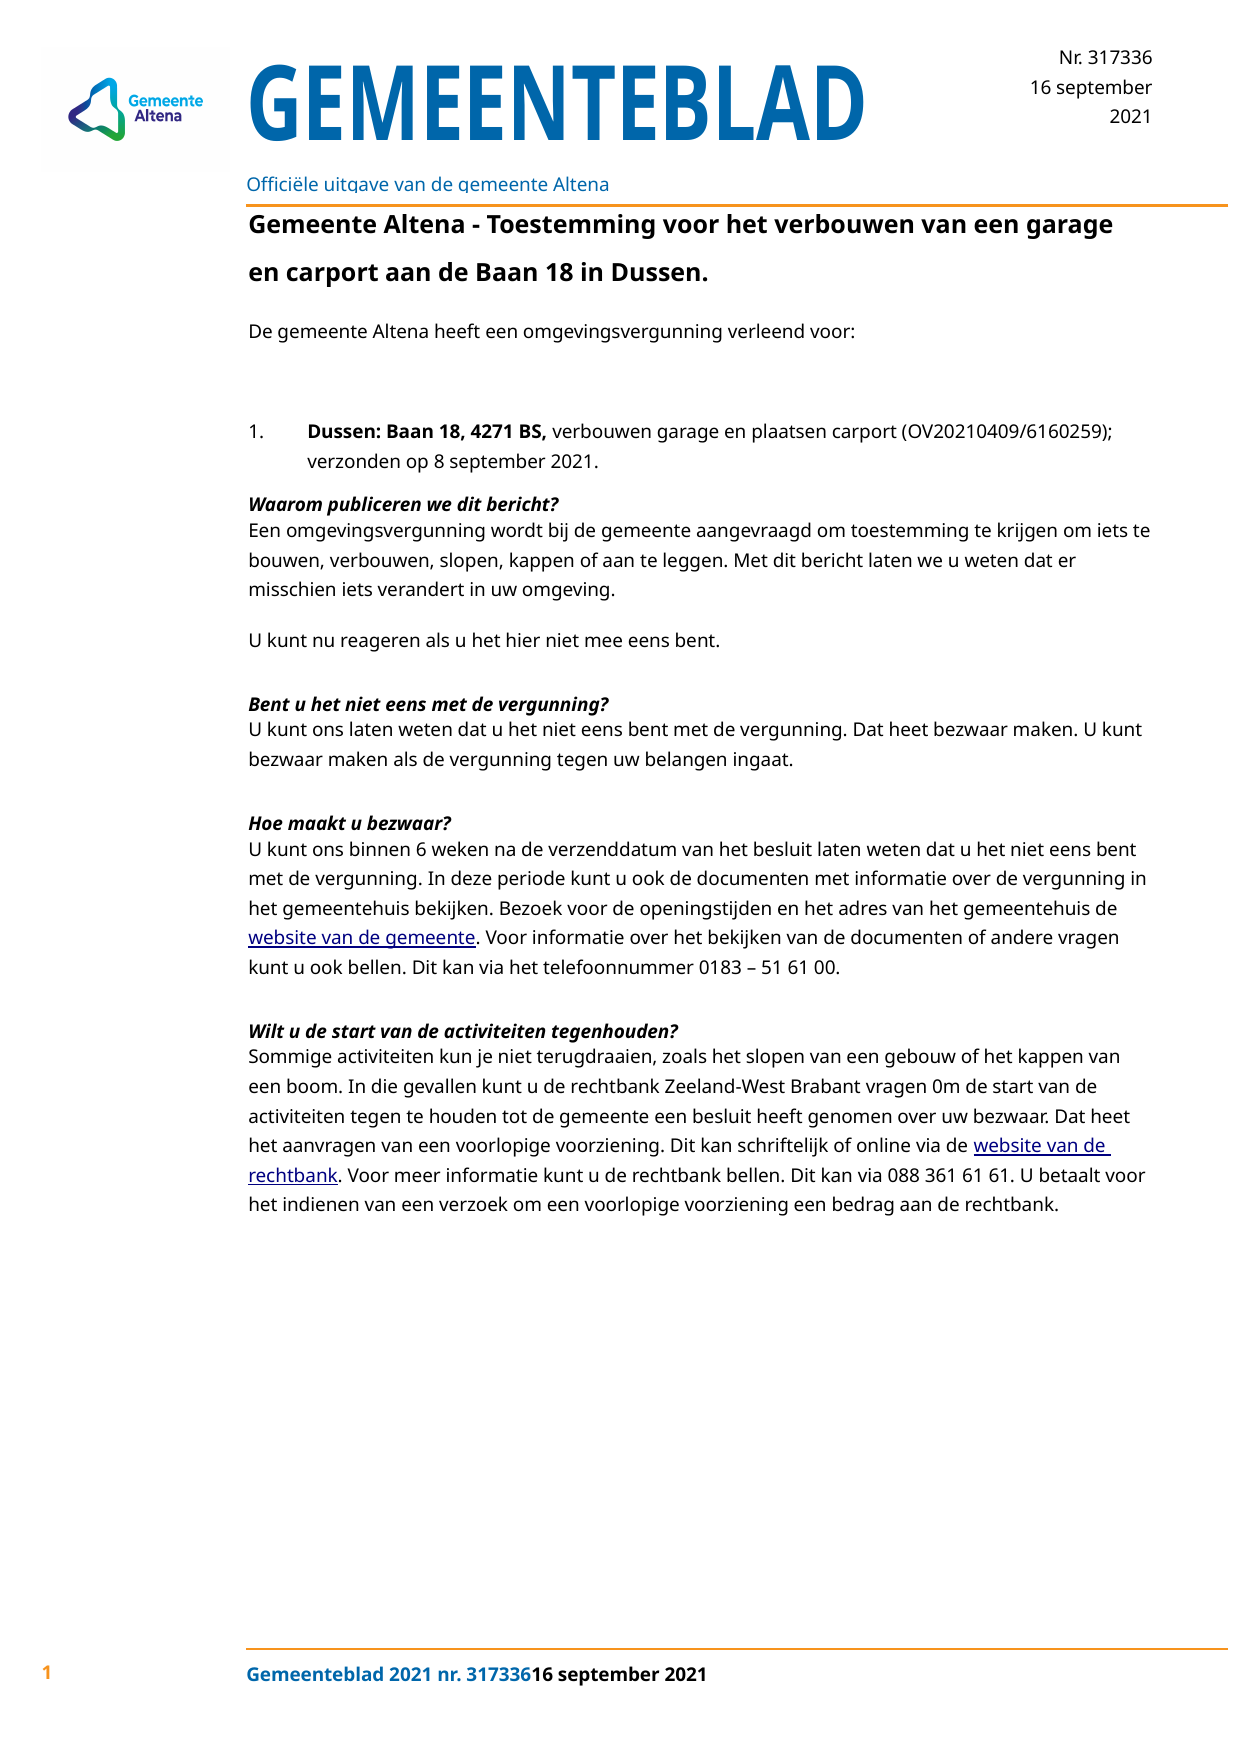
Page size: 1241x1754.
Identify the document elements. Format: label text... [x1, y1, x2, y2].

list Dussen: Baan 18, 4271 BS, verbouwen garage en plaatsen carport (OV20210409/6160259); verzonden op 8 september 2021. [248, 419, 1152, 474]
text Sommige activiteiten kun je niet terugdraaien, zoals het slopen van een gebouw of het kappen van een boom. In die gevallen kunt u de rechtbank Zeeland-West Brabant vragen 0m de start van de activiteiten tegen te houden tot de gemeente een besluit heeft genomen over uw bezwaar. Dat heet het aanvragen van een voorlopige voorziening. Dit kan schriftelijk of online via de website van de rechtbank. Voor meer informatie kunt u de rechtbank bellen. Dit kan via 088 361 61 61. U betaalt voor het indienen van een verzoek om een voorlopige voorziening een bedrag aan de rechtbank. [248, 1044, 1152, 1217]
text Wilt u de start van de activiteiten tegenhouden? [248, 1018, 1152, 1044]
text U kunt ons laten weten dat u het niet eens bent met de vergunning. Dat heet bezwaar maken. U kunt bezwaar maken als de vergunning tegen uw belangen ingaat. [248, 716, 1152, 772]
text Hoe maakt u bezwaar? [248, 810, 1152, 836]
text U kunt nu reageren als u het hier niet mee eens bent. [248, 627, 1152, 652]
picture [41, 47, 231, 172]
text Een omgevingsvergunning wordt bij de gemeente aangevraagd om toestemming te krijgen om iets te bouwen, verbouwen, slopen, kappen of aan te leggen. Met dit bericht laten we u weten dat er misschien iets verandert in uw omgeving. [248, 517, 1152, 602]
text Waarom publiceren we dit bericht? [248, 491, 1152, 517]
text Bent u het niet eens met de vergunning? [248, 691, 1152, 716]
text Gemeente Altena - Toestemming voor het verbouwen van een garage en carport aan de Baan 18 in Dussen. [248, 207, 1152, 288]
text U kunt ons binnen 6 weken na de verzenddatum van het besluit laten weten dat u het niet eens bent met de vergunning. In deze periode kunt u ook de documenten met informatie over de vergunning in het gemeentehuis bekijken. Bezoek voor de openingstijden en het adres van het gemeentehuis de website van de gemeente. Voor informatie over het bekijken van de documenten of andere vragen kunt u ook bellen. Dit kan via het telefoonnummer 0183 – 51 61 00. [248, 836, 1152, 980]
text De gemeente Altena heeft een omgevingsvergunning verleend voor: [248, 318, 1152, 344]
